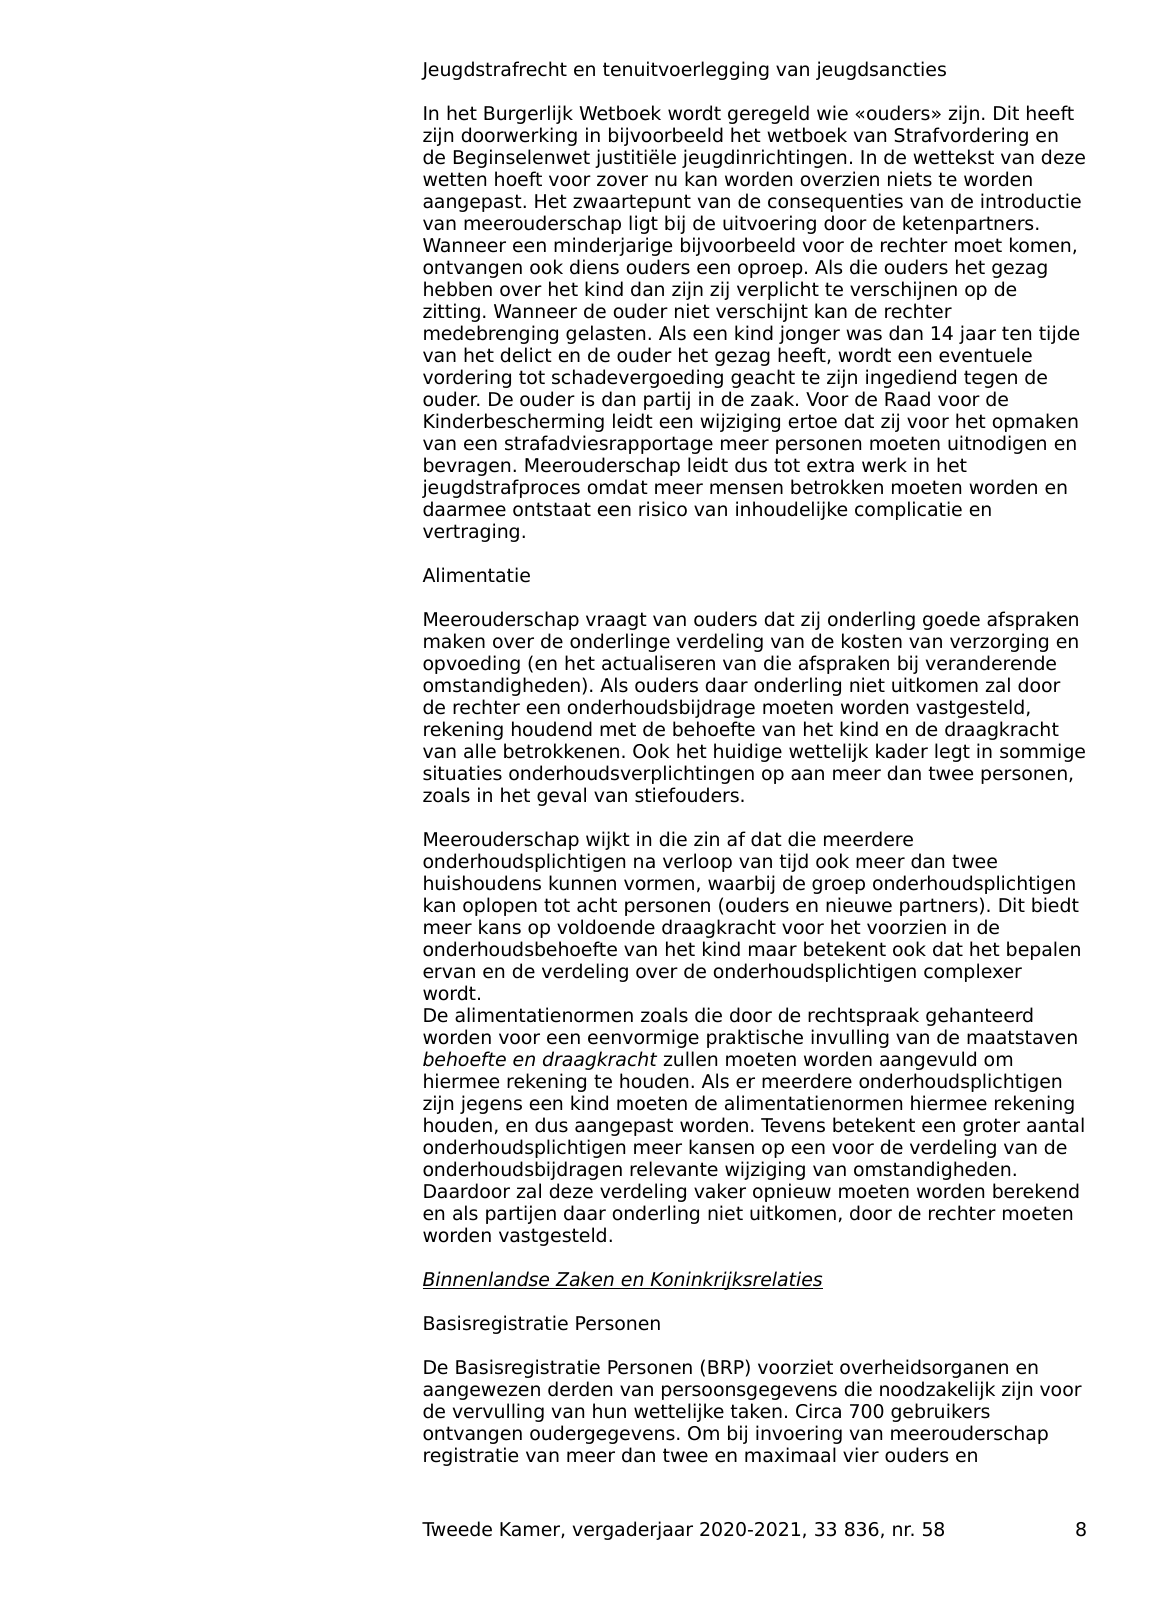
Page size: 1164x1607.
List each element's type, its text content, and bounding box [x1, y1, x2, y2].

subtitle Jeugdstrafrecht en tenuitvoerlegging van jeugdsancties [422, 59, 1087, 81]
subtitle Binnenlandse Zaken en Koninkrijksrelaties [422, 1269, 1087, 1291]
text Meerouderschap vraagt van ouders dat zij onderling goede afspraken maken over de onderlinge verdeling van de kosten van verzorging en opvoeding (en het actualiseren van die afspraken bij veranderende omstandigheden). Als ouders daar onderling niet uitkomen zal door de rechter een onderhoudsbijdrage moeten worden vastgesteld, rekening houdend met de behoefte van het kind en de draagkracht van alle betrokkenen. Ook het huidige wettelijk kader legt in sommige situaties onderhoudsverplichtingen op aan meer dan twee personen, zoals in het geval van stiefouders. [422, 609, 1087, 807]
text Meerouderschap wijkt in die zin af dat die meerdere onderhoudsplichtigen na verloop van tijd ook meer dan twee huishoudens kunnen vormen, waarbij de groep onderhoudsplichtigen kan oplopen tot acht personen (ouders en nieuwe partners). Dit biedt meer kans op voldoende draagkracht voor het voorzien in de onderhoudsbehoefte van het kind maar betekent ook dat het bepalen ervan en de verdeling over de onderhoudsplichtigen complexer wordt. [422, 829, 1087, 1005]
text In het Burgerlijk Wetboek wordt geregeld wie «ouders» zijn. Dit heeft zijn doorwerking in bijvoorbeeld het wetboek van Strafvordering en de Beginselenwet justitiële jeugdinrichtingen. In de wettekst van deze wetten hoeft voor zover nu kan worden overzien niets te worden aangepast. Het zwaartepunt van de consequenties van de introductie van meerouderschap ligt bij de uitvoering door de ketenpartners. Wanneer een minderjarige bijvoorbeeld voor de rechter moet komen, ontvangen ook diens ouders een oproep. Als die ouders het gezag hebben over het kind dan zijn zij verplicht te verschijnen op de zitting. Wanneer de ouder niet verschijnt kan de rechter medebrenging gelasten. Als een kind jonger was dan 14 jaar ten tijde van het delict en de ouder het gezag heeft, wordt een eventuele vordering tot schadevergoeding geacht te zijn ingediend tegen de ouder. De ouder is dan partij in de zaak. Voor de Raad voor de Kinderbescherming leidt een wijziging ertoe dat zij voor het opmaken van een strafadviesrapportage meer personen moeten uitnodigen en bevragen. Meerouderschap leidt dus tot extra werk in het jeugdstrafproces omdat meer mensen betrokken moeten worden en daarmee ontstaat een risico van inhoudelijke complicatie en vertraging. [422, 103, 1087, 543]
subtitle Basisregistratie Personen [422, 1313, 1087, 1335]
text De Basisregistratie Personen (BRP) voorziet overheidsorganen en aangewezen derden van persoonsgegevens die noodzakelijk zijn voor de vervulling van hun wettelijke taken. Circa 700 gebruikers ontvangen oudergegevens. Om bij invoering van meerouderschap registratie van meer dan twee en maximaal vier ouders en [422, 1357, 1087, 1467]
text De alimentatienormen zoals die door de rechtspraak gehanteerd worden voor een eenvormige praktische invulling van de maatstaven behoefte en draagkracht zullen moeten worden aangevuld om hiermee rekening te houden. Als er meerdere onderhoudsplichtigen zijn jegens een kind moeten de alimentatienormen hiermee rekening houden, en dus aangepast worden. Tevens betekent een groter aantal onderhoudsplichtigen meer kansen op een voor de verdeling van de onderhoudsbijdragen relevante wijziging van omstandigheden. Daardoor zal deze verdeling vaker opnieuw moeten worden berekend en als partijen daar onderling niet uitkomen, door de rechter moeten worden vastgesteld. [422, 1005, 1087, 1247]
subtitle Alimentatie [422, 565, 1087, 587]
